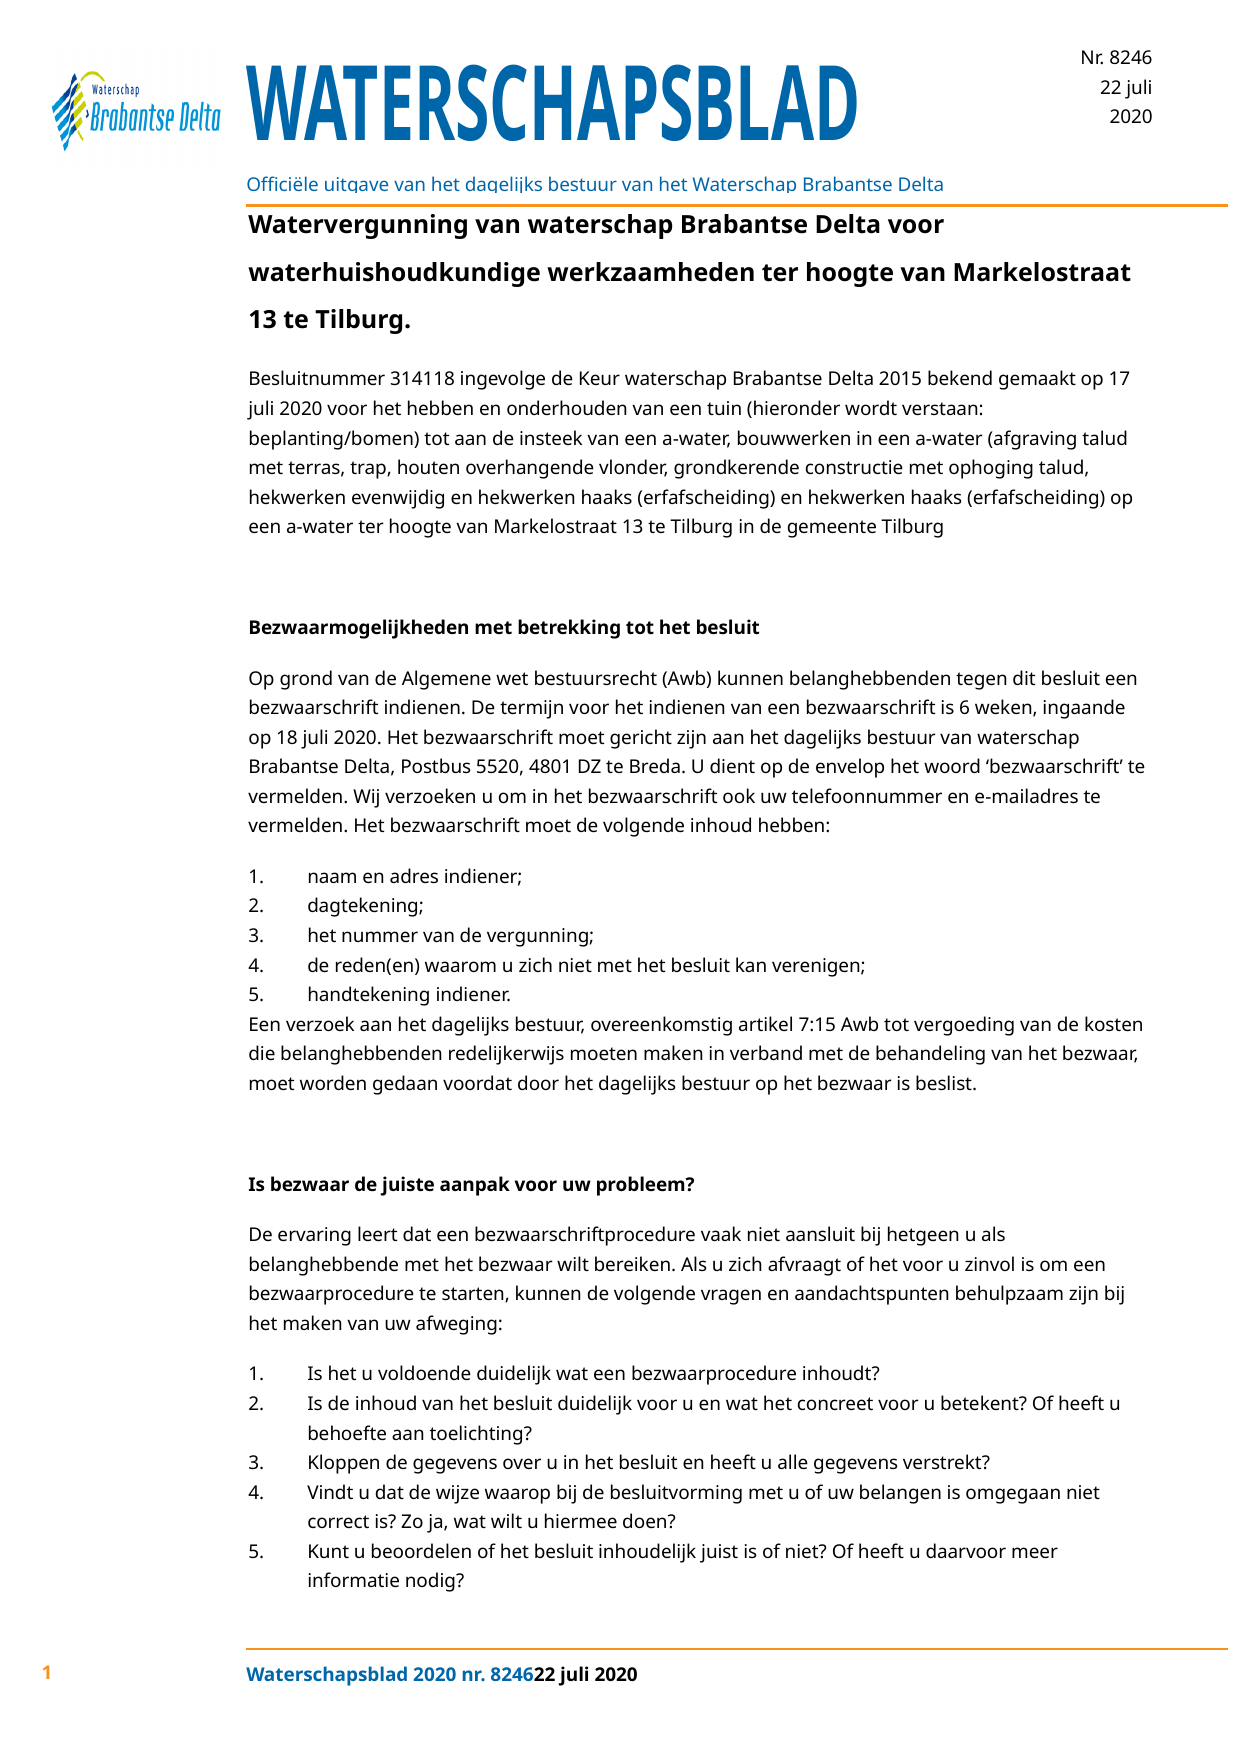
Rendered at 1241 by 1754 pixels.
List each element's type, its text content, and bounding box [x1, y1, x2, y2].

list handtekening indiener. [248, 981, 1152, 1007]
text Op grond van de Algemene wet bestuursrecht (Awb) kunnen belanghebbenden tegen dit besluit een bezwaarschrift indienen. De termijn voor het indienen van een bezwaarschrift is 6 weken, ingaande op 18 juli 2020. Het bezwaarschrift moet gericht zijn aan het dagelijks bestuur van waterschap Brabantse Delta, Postbus 5520, 4801 DZ te Breda. U dient op de envelop het woord ‘bezwaarschrift’ te vermelden. Wij verzoeken u om in het bezwaarschrift ook uw telefoonnummer en e‑mailadres te vermelden. Het bezwaarschrift moet de volgende inhoud hebben: [248, 665, 1152, 838]
list naam en adres indiener; [248, 863, 1152, 889]
text Besluitnummer 314118 ingevolge de Keur waterschap Brabantse Delta 2015 bekend gemaakt op 17 juli 2020 voor het hebben en onderhouden van een tuin (hieronder wordt verstaan: beplanting/bomen) tot aan de insteek van een a-water, bouwwerken in een a-water (afgraving talud met terras, trap, houten overhangende vlonder, grondkerende constructie met ophoging talud, hekwerken evenwijdig en hekwerken haaks (erfafscheiding) en hekwerken haaks (erfafscheiding) op een a-water ter hoogte van Markelostraat 13 te Tilburg in de gemeente Tilburg [248, 366, 1152, 539]
text Een verzoek aan het dagelijks bestuur, overeenkomstig artikel 7:15 Awb tot vergoeding van de kosten die belanghebbenden redelijkerwijs moeten maken in verband met de behandeling van het bezwaar, moet worden gedaan voordat door het dagelijks bestuur op het bezwaar is beslist. [248, 1011, 1152, 1096]
list Kunt u beoordelen of het besluit inhoudelijk juist is of niet? Of heeft u daarvoor meer informatie nodig? [248, 1538, 1152, 1593]
list Is de inhoud van het besluit duidelijk voor u en wat het concreet voor u betekent? Of heeft u behoefte aan toelichting? [248, 1390, 1152, 1445]
text Is bezwaar de juiste aanpak voor uw probleem? [248, 1171, 1152, 1197]
list Vindt u dat de wijze waarop bij de besluitvorming met u of uw belangen is omgegaan niet correct is? Zo ja, wat wilt u hiermee doen? [248, 1479, 1152, 1534]
text De ervaring leert dat een bezwaarschriftprocedure vaak niet aansluit bij hetgeen u als belanghebbende met het bezwaar wilt bereiken. Als u zich afvraagt of het voor u zinvol is om een bezwaarprocedure te starten, kunnen de volgende vragen en aandachtspunten behulpzaam zijn bij het maken van uw afweging: [248, 1221, 1152, 1336]
list Kloppen de gegevens over u in het besluit en heeft u alle gegevens verstrekt? [248, 1449, 1152, 1475]
list dagtekening; [248, 893, 1152, 918]
list Is het u voldoende duidelijk wat een bezwaarprocedure inhoudt? [248, 1361, 1152, 1386]
picture [41, 47, 231, 172]
text Watervergunning van waterschap Brabantse Delta voor waterhuishoudkundige werkzaamheden ter hoogte van Markelostraat 13 te Tilburg. [248, 207, 1152, 336]
list het nummer van de vergunning; [248, 922, 1152, 948]
list de reden(en) waarom u zich niet met het besluit kan verenigen; [248, 952, 1152, 977]
text Bezwaarmogelijkheden met betrekking tot het besluit [248, 614, 1152, 640]
